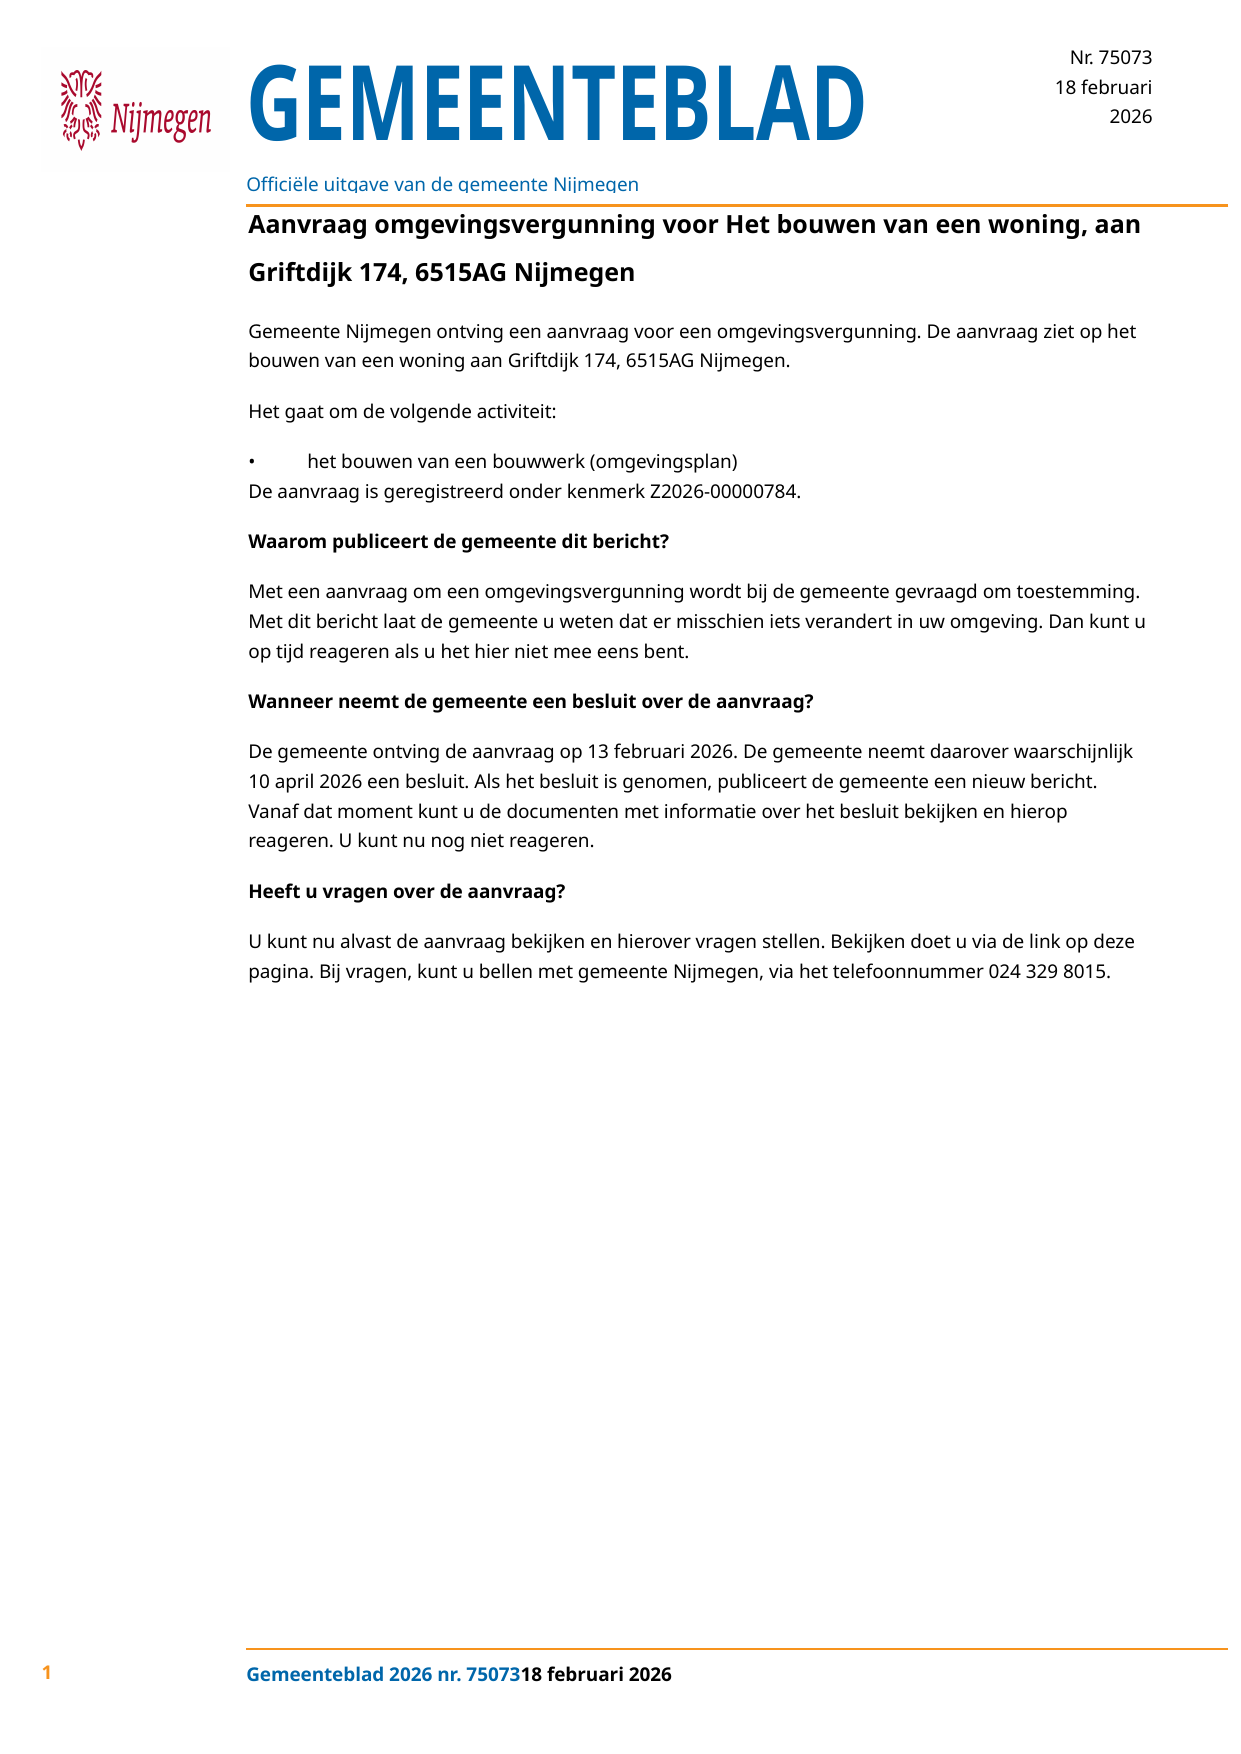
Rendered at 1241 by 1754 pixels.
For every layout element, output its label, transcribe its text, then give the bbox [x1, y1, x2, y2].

text Het gaat om de volgende activiteit: [248, 398, 1152, 424]
text Aanvraag omgevingsvergunning voor Het bouwen van een woning, aan Griftdijk 174, 6515AG Nijmegen [248, 207, 1152, 288]
list het bouwen van een bouwwerk (omgevingsplan) [248, 448, 1152, 474]
text De aanvraag is geregistreerd onder kenmerk Z2026-00000784. [248, 478, 1152, 504]
text Heeft u vragen over de aanvraag? [248, 878, 1152, 904]
text Gemeente Nijmegen ontving een aanvraag voor een omgevingsvergunning. De aanvraag ziet op het bouwen van een woning aan Griftdijk 174, 6515AG Nijmegen. [248, 318, 1152, 373]
text Wanneer neemt de gemeente een besluit over de aanvraag? [248, 688, 1152, 714]
text Met een aanvraag om een omgevingsvergunning wordt bij de gemeente gevraagd om toestemming. Met dit bericht laat de gemeente u weten dat er misschien iets verandert in uw omgeving. Dan kunt u op tijd reageren als u het hier niet mee eens bent. [248, 579, 1152, 664]
text U kunt nu alvast de aanvraag bekijken en hierover vragen stellen. Bekijken doet u via de link op deze pagina. Bij vragen, kunt u bellen met gemeente Nijmegen, via het telefoonnummer 024 329 8015. [248, 928, 1152, 984]
text De gemeente ontving de aanvraag op 13 februari 2026. De gemeente neemt daarover waarschijnlijk 10 april 2026 een besluit. Als het besluit is genomen, publiceert de gemeente een nieuw bericht. Vanaf dat moment kunt u de documenten met informatie over het besluit bekijken en hierop reageren. U kunt nu nog niet reageren. [248, 739, 1152, 853]
text Waarom publiceert de gemeente dit bericht? [248, 528, 1152, 554]
picture [41, 47, 231, 172]
